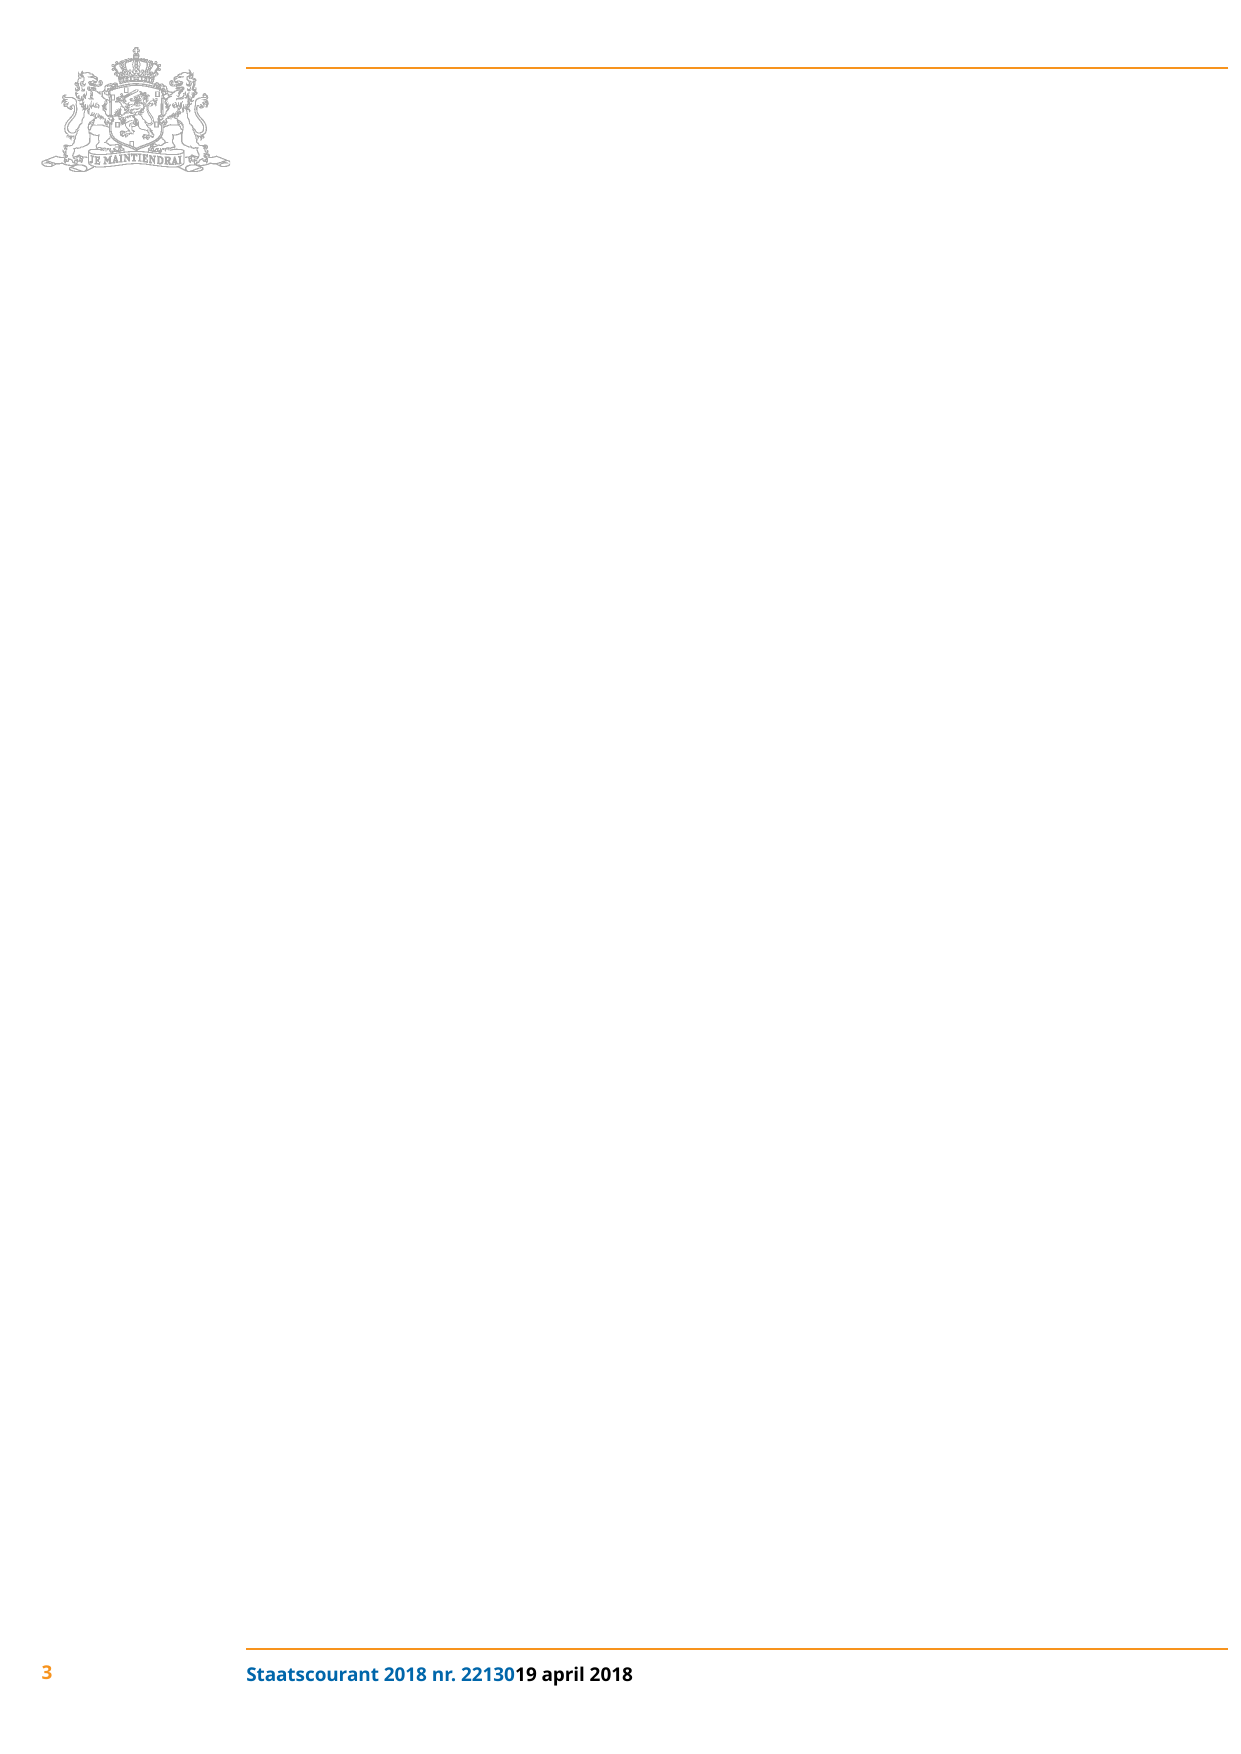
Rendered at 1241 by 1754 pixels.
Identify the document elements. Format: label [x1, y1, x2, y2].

picture [41, 47, 231, 172]
